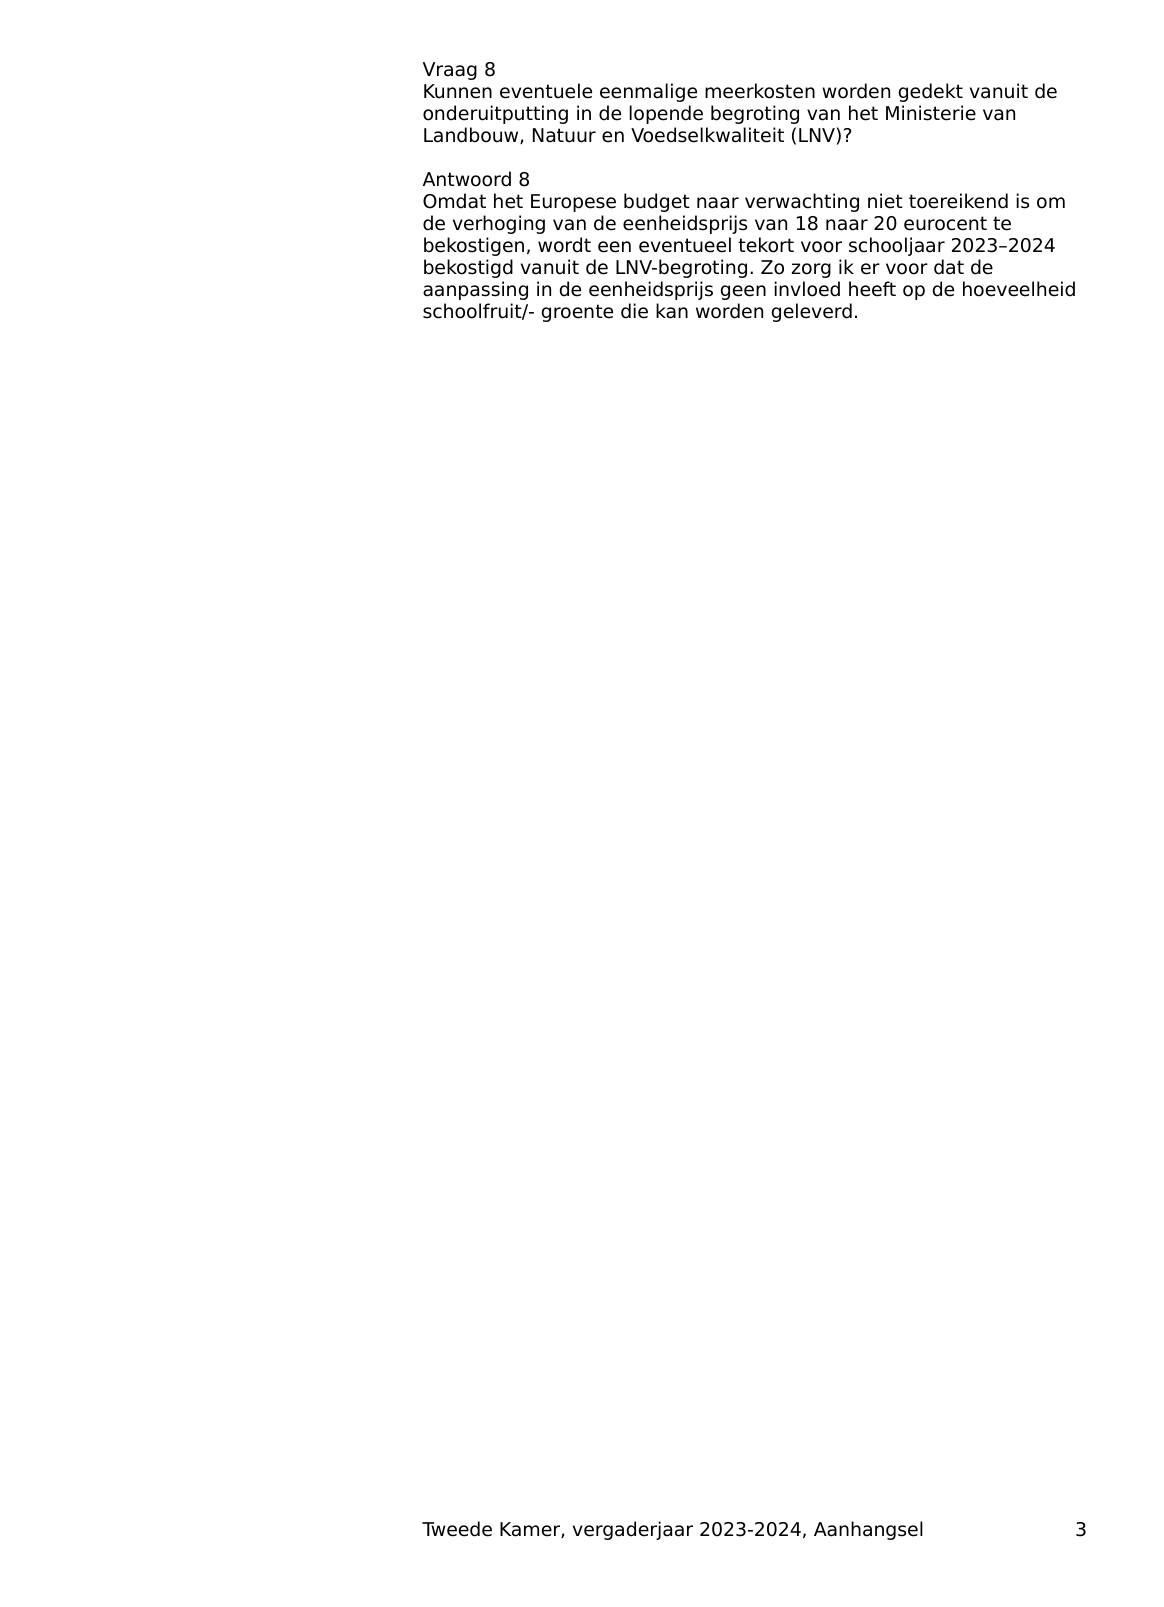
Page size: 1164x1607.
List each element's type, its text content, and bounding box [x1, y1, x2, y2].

text Vraag 8 [422, 59, 1087, 81]
text Kunnen eventuele eenmalige meerkosten worden gedekt vanuit de onderuitputting in de lopende begroting van het Ministerie van Landbouw, Natuur en Voedselkwaliteit (LNV)? [422, 81, 1087, 147]
text Antwoord 8 [422, 169, 1087, 191]
text Omdat het Europese budget naar verwachting niet toereikend is om de verhoging van de eenheidsprijs van 18 naar 20 eurocent te bekostigen, wordt een eventueel tekort voor schooljaar 2023–2024 bekostigd vanuit de LNV-begroting. Zo zorg ik er voor dat de aanpassing in de eenheidsprijs geen invloed heeft op de hoeveelheid schoolfruit/- groente die kan worden geleverd. [422, 191, 1087, 323]
